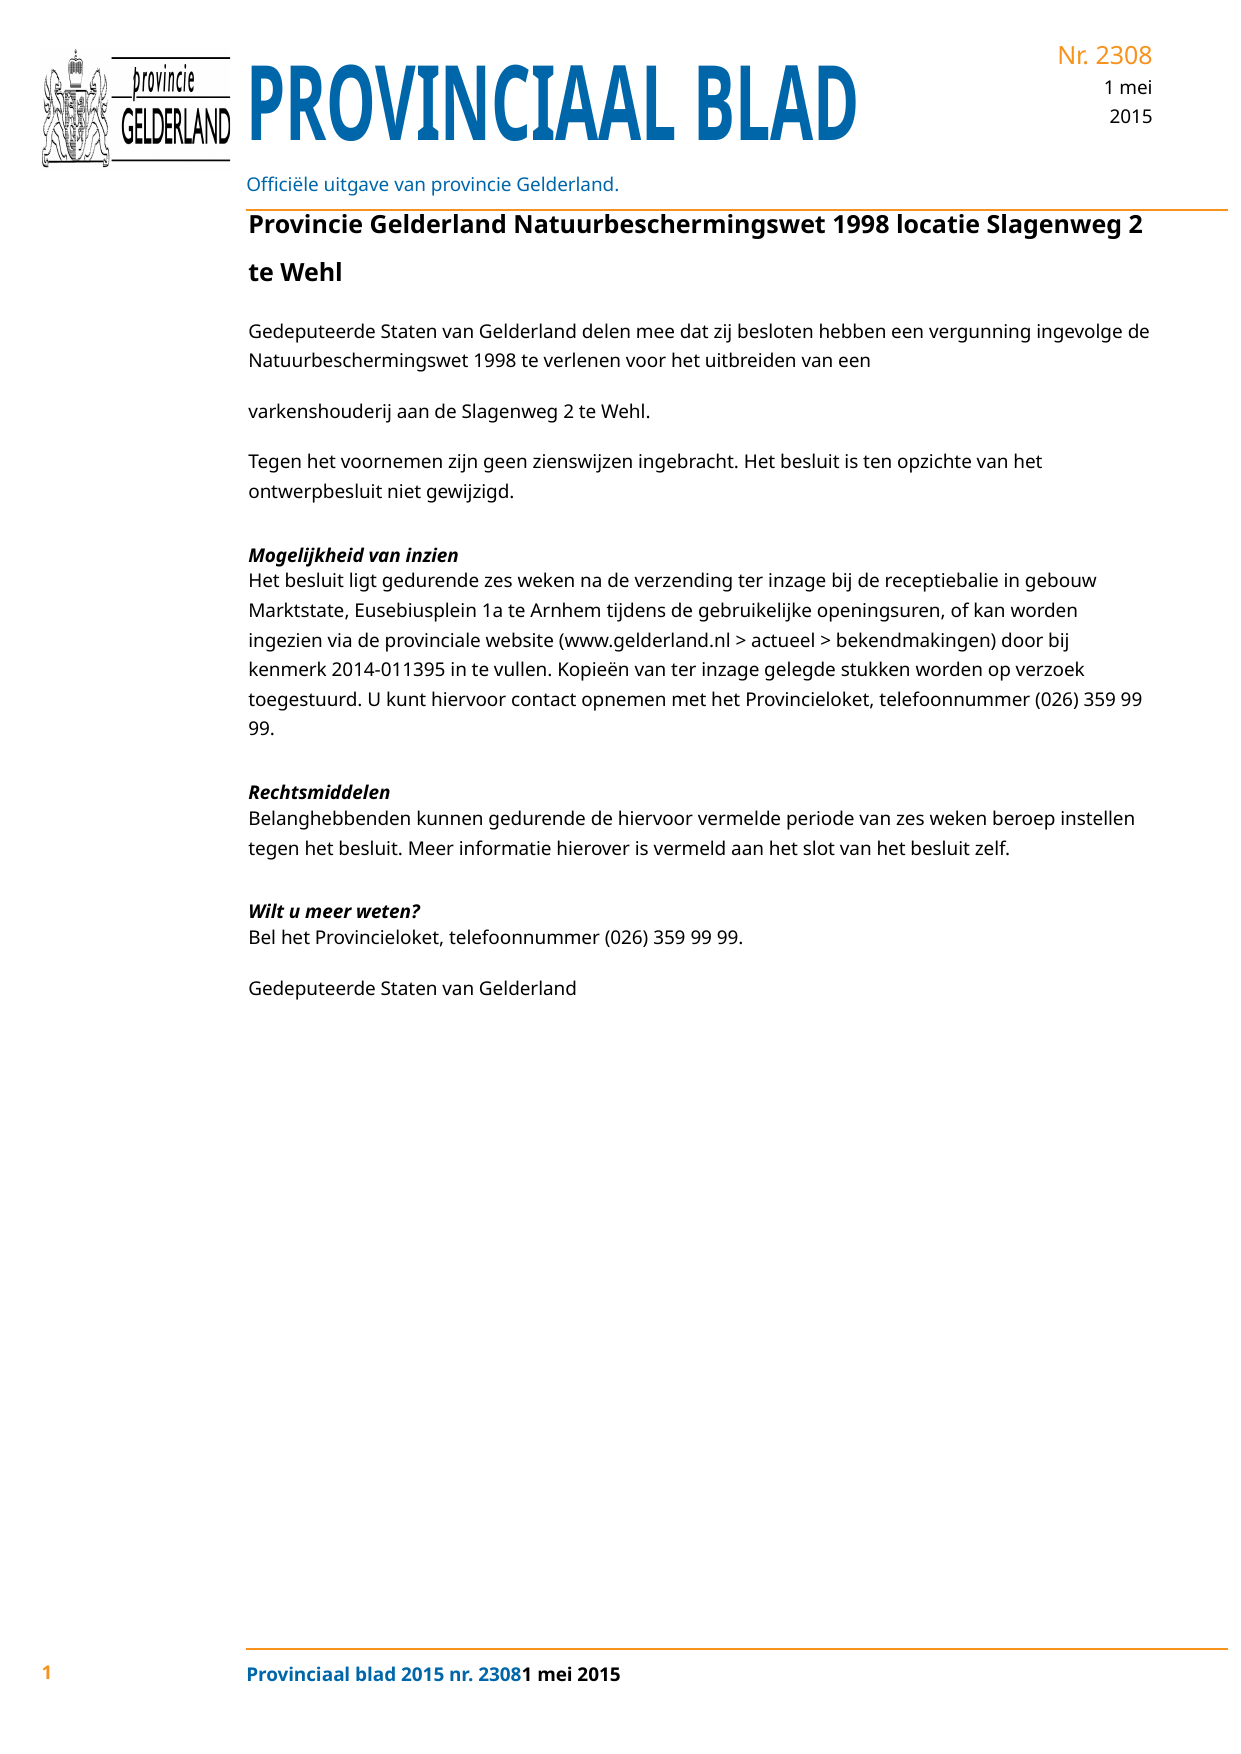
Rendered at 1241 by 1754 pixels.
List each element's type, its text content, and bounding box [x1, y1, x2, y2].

text Tegen het voornemen zijn geen zienswijzen ingebracht. Het besluit is ten opzichte van het ontwerpbesluit niet gewijzigd. [248, 448, 1152, 504]
text Rechtsmiddelen [248, 779, 1152, 805]
text Provincie Gelderland Natuurbeschermingswet 1998 locatie Slagenweg 2 te Wehl [248, 211, 1152, 288]
text Bel het Provincieloket, telefoonnummer (026) 359 99 99. [248, 924, 1152, 950]
text varkenshouderij aan de Slagenweg 2 te Wehl. [248, 398, 1152, 424]
text Mogelijkheid van inzien [248, 542, 1152, 568]
text Gedeputeerde Staten van Gelderland delen mee dat zij besloten hebben een vergunning ingevolge de Natuurbeschermingswet 1998 te verlenen voor het uitbreiden van een [248, 318, 1152, 373]
text Wilt u meer weten? [248, 899, 1152, 924]
text Het besluit ligt gedurende zes weken na de verzending ter inzage bij de receptiebalie in gebouw Marktstate, Eusebiusplein 1a te Arnhem tijdens de gebruikelijke openingsuren, of kan worden ingezien via de provinciale website (www.gelderland.nl > actueel > bekendmakingen) door bij kenmerk 2014-011395 in te vullen. Kopieën van ter inzage gelegde stukken worden op verzoek toegestuurd. U kunt hiervoor contact opnemen met het Provincieloket, telefoonnummer (026) 359 99 99. [248, 568, 1152, 741]
text Gedeputeerde Staten van Gelderland [248, 975, 1152, 1001]
picture [41, 47, 231, 172]
text Belanghebbenden kunnen gedurende de hiervoor vermelde periode van zes weken beroep instellen tegen het besluit. Meer informatie hierover is vermeld aan het slot van het besluit zelf. [248, 805, 1152, 861]
